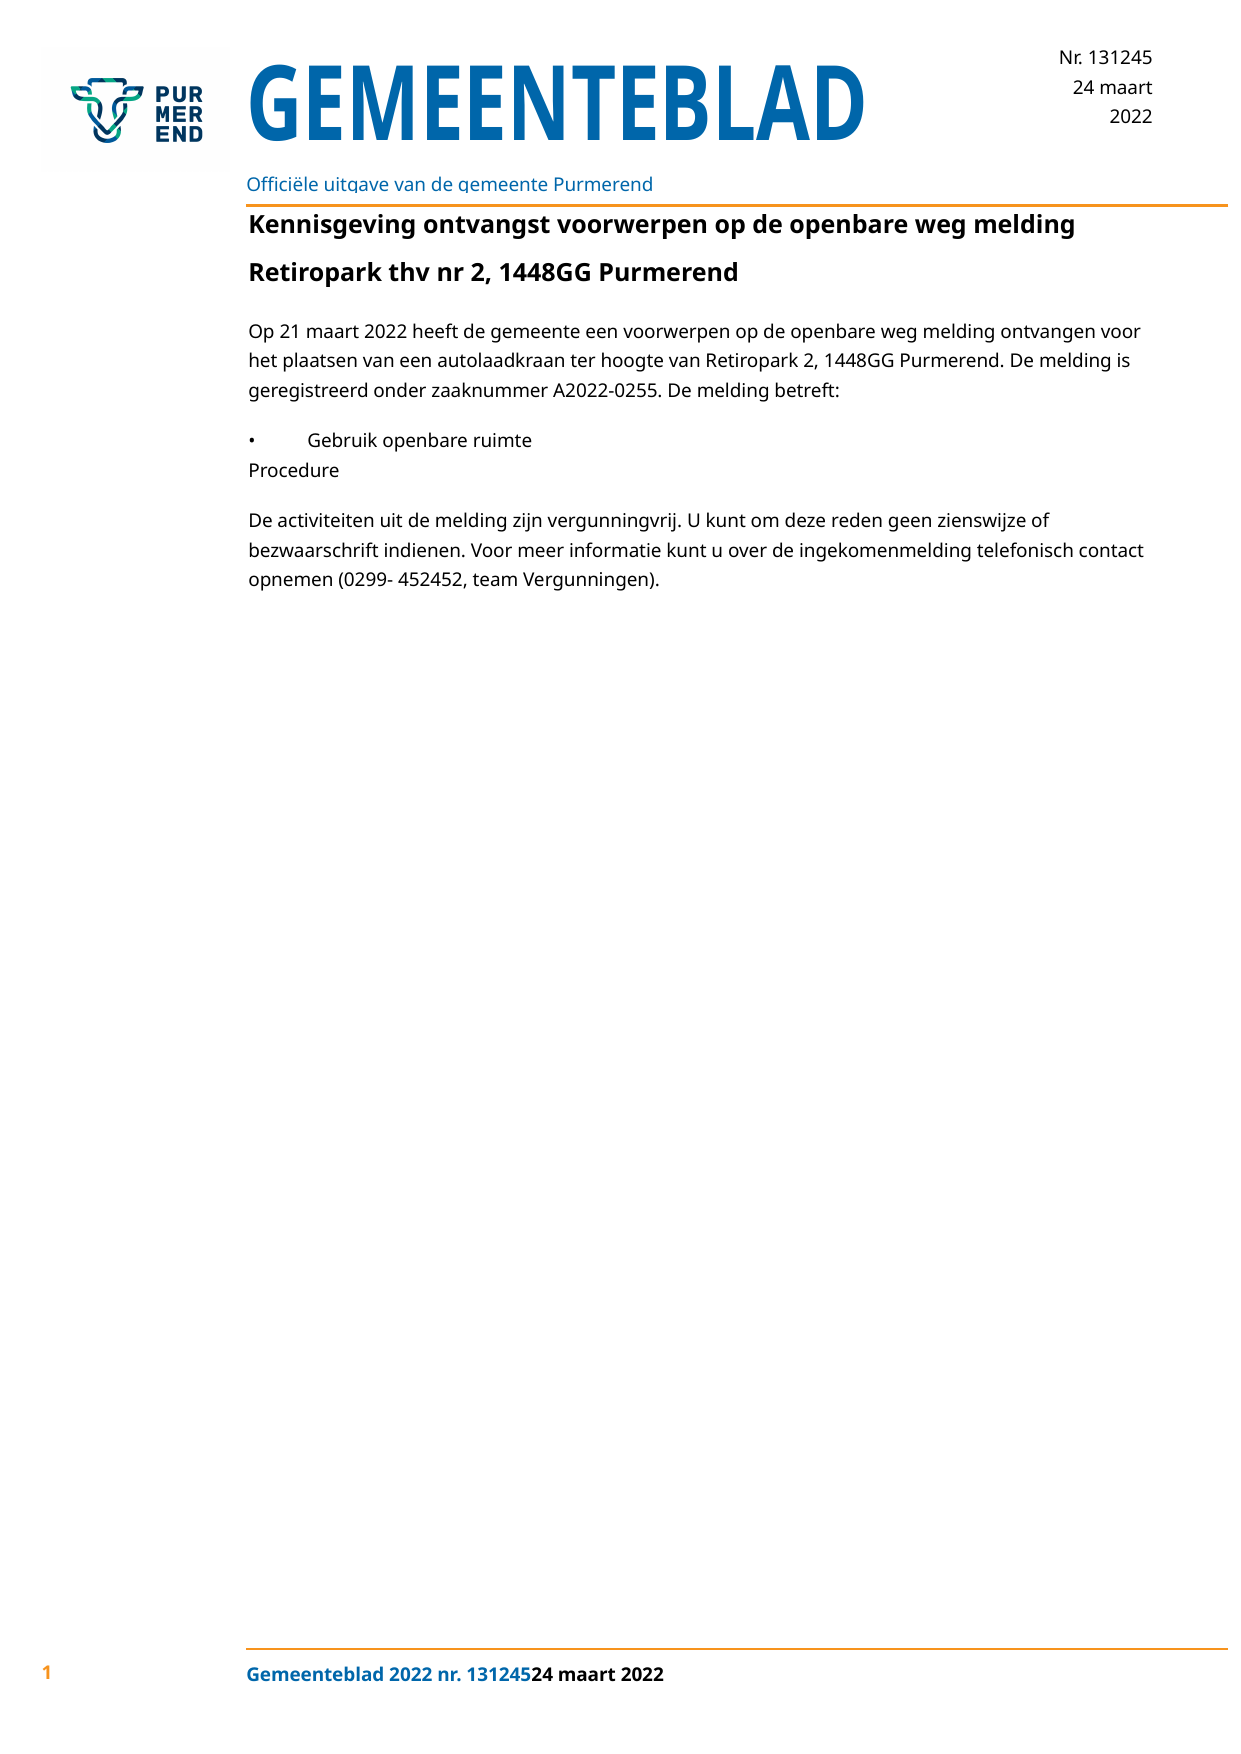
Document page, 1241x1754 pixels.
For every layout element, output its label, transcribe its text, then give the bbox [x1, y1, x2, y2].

picture [41, 47, 231, 172]
text Kennisgeving ontvangst voorwerpen op de openbare weg melding Retiropark thv nr 2, 1448GG Purmerend [248, 207, 1152, 288]
text Procedure [248, 457, 1152, 483]
text Op 21 maart 2022 heeft de gemeente een voorwerpen op de openbare weg melding ontvangen voor het plaatsen van een autolaadkraan ter hoogte van Retiropark 2, 1448GG Purmerend. De melding is geregistreerd onder zaaknummer A2022-0255. De melding betreft: [248, 318, 1152, 403]
text De activiteiten uit de melding zijn vergunningvrij. U kunt om deze reden geen zienswijze of bezwaarschrift indienen. Voor meer informatie kunt u over de ingekomenmelding telefonisch contact opnemen (0299- 452452, team Vergunningen). [248, 507, 1152, 592]
list Gebruik openbare ruimte [248, 427, 1152, 453]
